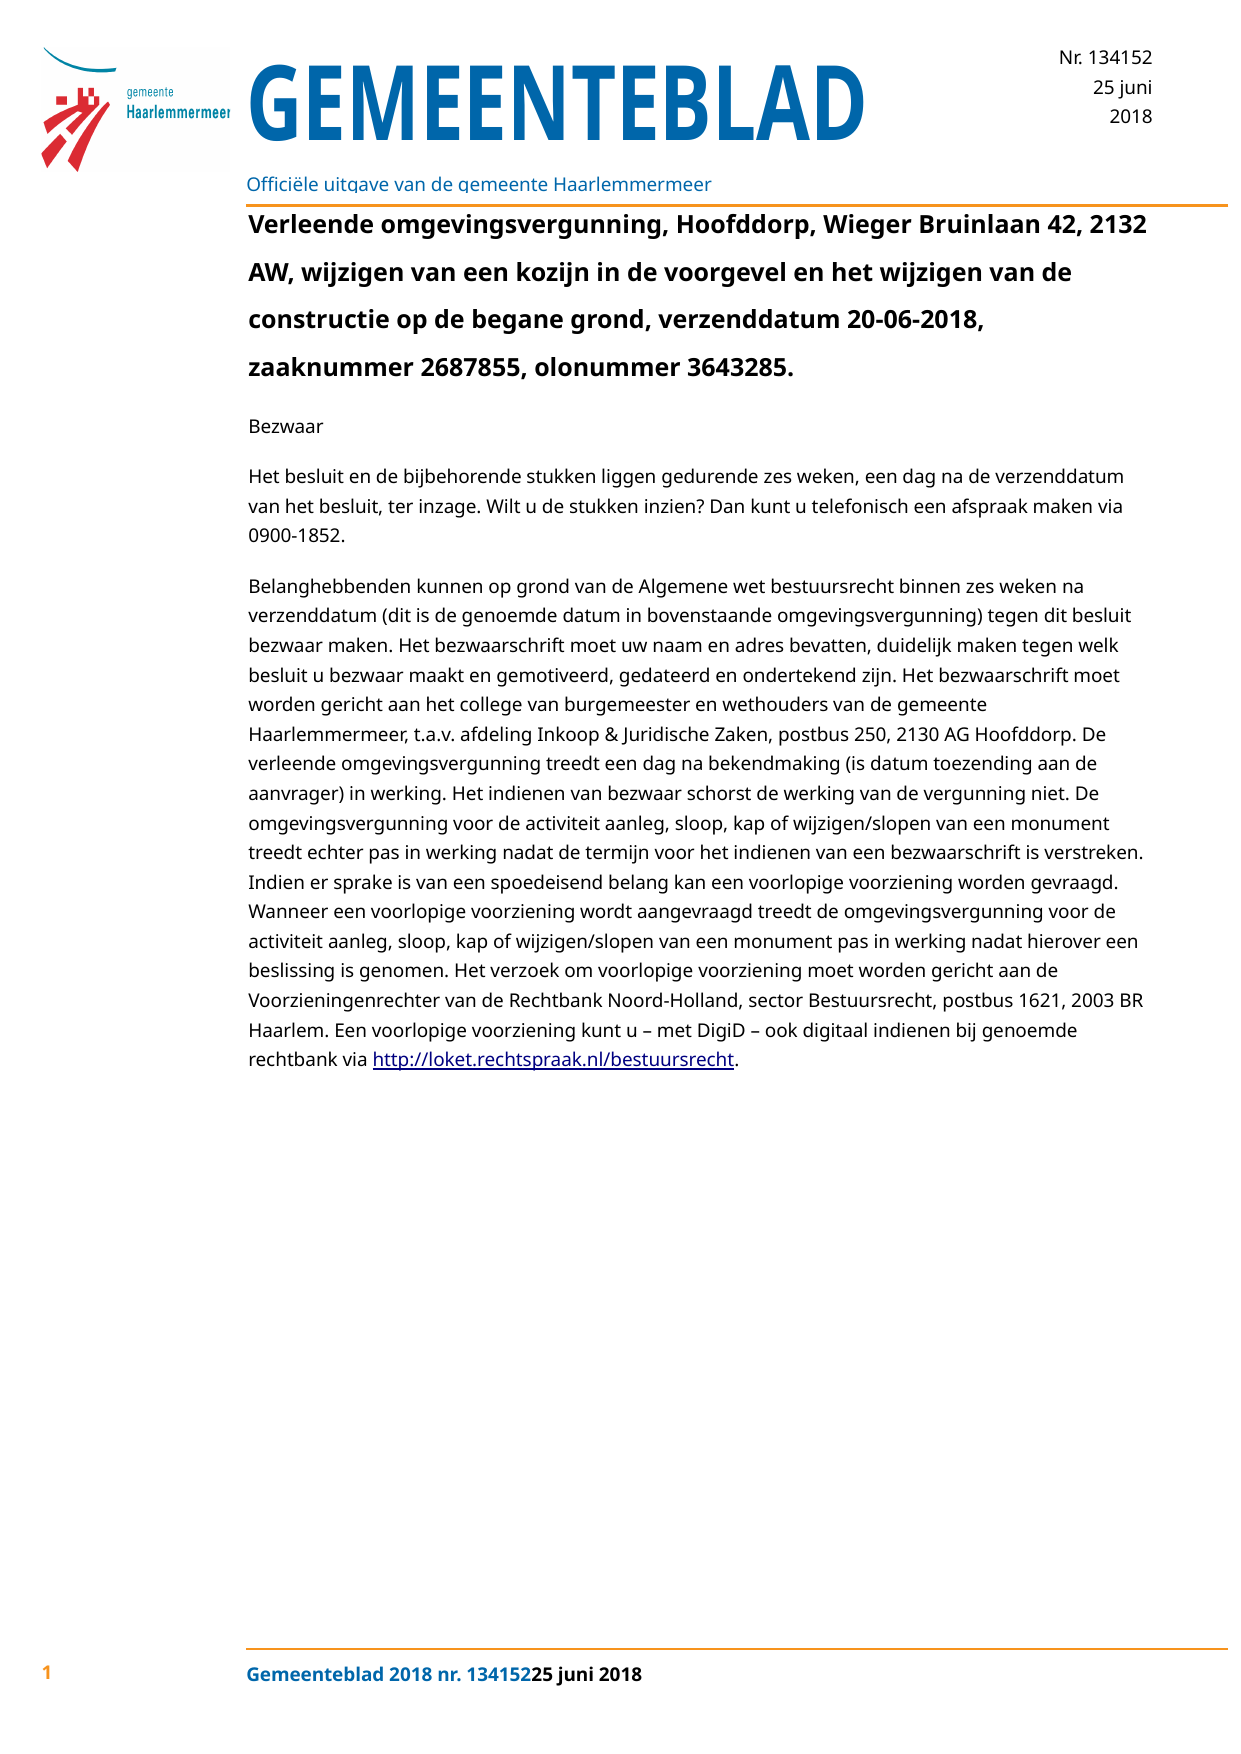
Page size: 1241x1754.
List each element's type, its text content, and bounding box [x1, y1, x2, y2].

text Het besluit en de bijbehorende stukken liggen gedurende zes weken, een dag na de verzenddatum van het besluit, ter inzage. Wilt u de stukken inzien? Dan kunt u telefonisch een afspraak maken via 0900-1852. [248, 463, 1152, 548]
picture [41, 47, 231, 172]
text Bezwaar [248, 413, 1152, 439]
text Verleende omgevingsvergunning, Hoofddorp, Wieger Bruinlaan 42, 2132 AW, wijzigen van een kozijn in de voorgevel en het wijzigen van de constructie op de begane grond, verzenddatum 20-06-2018, zaaknummer 2687855, olonummer 3643285. [248, 207, 1152, 384]
text Belanghebbenden kunnen op grond van de Algemene wet bestuursrecht binnen zes weken na verzenddatum (dit is de genoemde datum in bovenstaande omgevingsvergunning) tegen dit besluit bezwaar maken. Het bezwaarschrift moet uw naam en adres bevatten, duidelijk maken tegen welk besluit u bezwaar maakt en gemotiveerd, gedateerd en ondertekend zijn. Het bezwaarschrift moet worden gericht aan het college van burgemeester en wethouders van de gemeente Haarlemmermeer, t.a.v. afdeling Inkoop & Juridische Zaken, postbus 250, 2130 AG Hoofddorp. De verleende omgevingsvergunning treedt een dag na bekendmaking (is datum toezending aan de aanvrager) in werking. Het indienen van bezwaar schorst de werking van de vergunning niet. De omgevingsvergunning voor de activiteit aanleg, sloop, kap of wijzigen/slopen van een monument treedt echter pas in werking nadat de termijn voor het indienen van een bezwaarschrift is verstreken. Indien er sprake is van een spoedeisend belang kan een voorlopige voorziening worden gevraagd. Wanneer een voorlopige voorziening wordt aangevraagd treedt de omgevingsvergunning voor de activiteit aanleg, sloop, kap of wijzigen/slopen van een monument pas in werking nadat hierover een beslissing is genomen. Het verzoek om voorlopige voorziening moet worden gericht aan de Voorzieningenrechter van de Rechtbank Noord-Holland, sector Bestuursrecht, postbus 1621, 2003 BR Haarlem. Een voorlopige voorziening kunt u – met DigiD – ook digitaal indienen bij genoemde rechtbank via http://loket.rechtspraak.nl/bestuursrecht. [248, 573, 1152, 1072]
